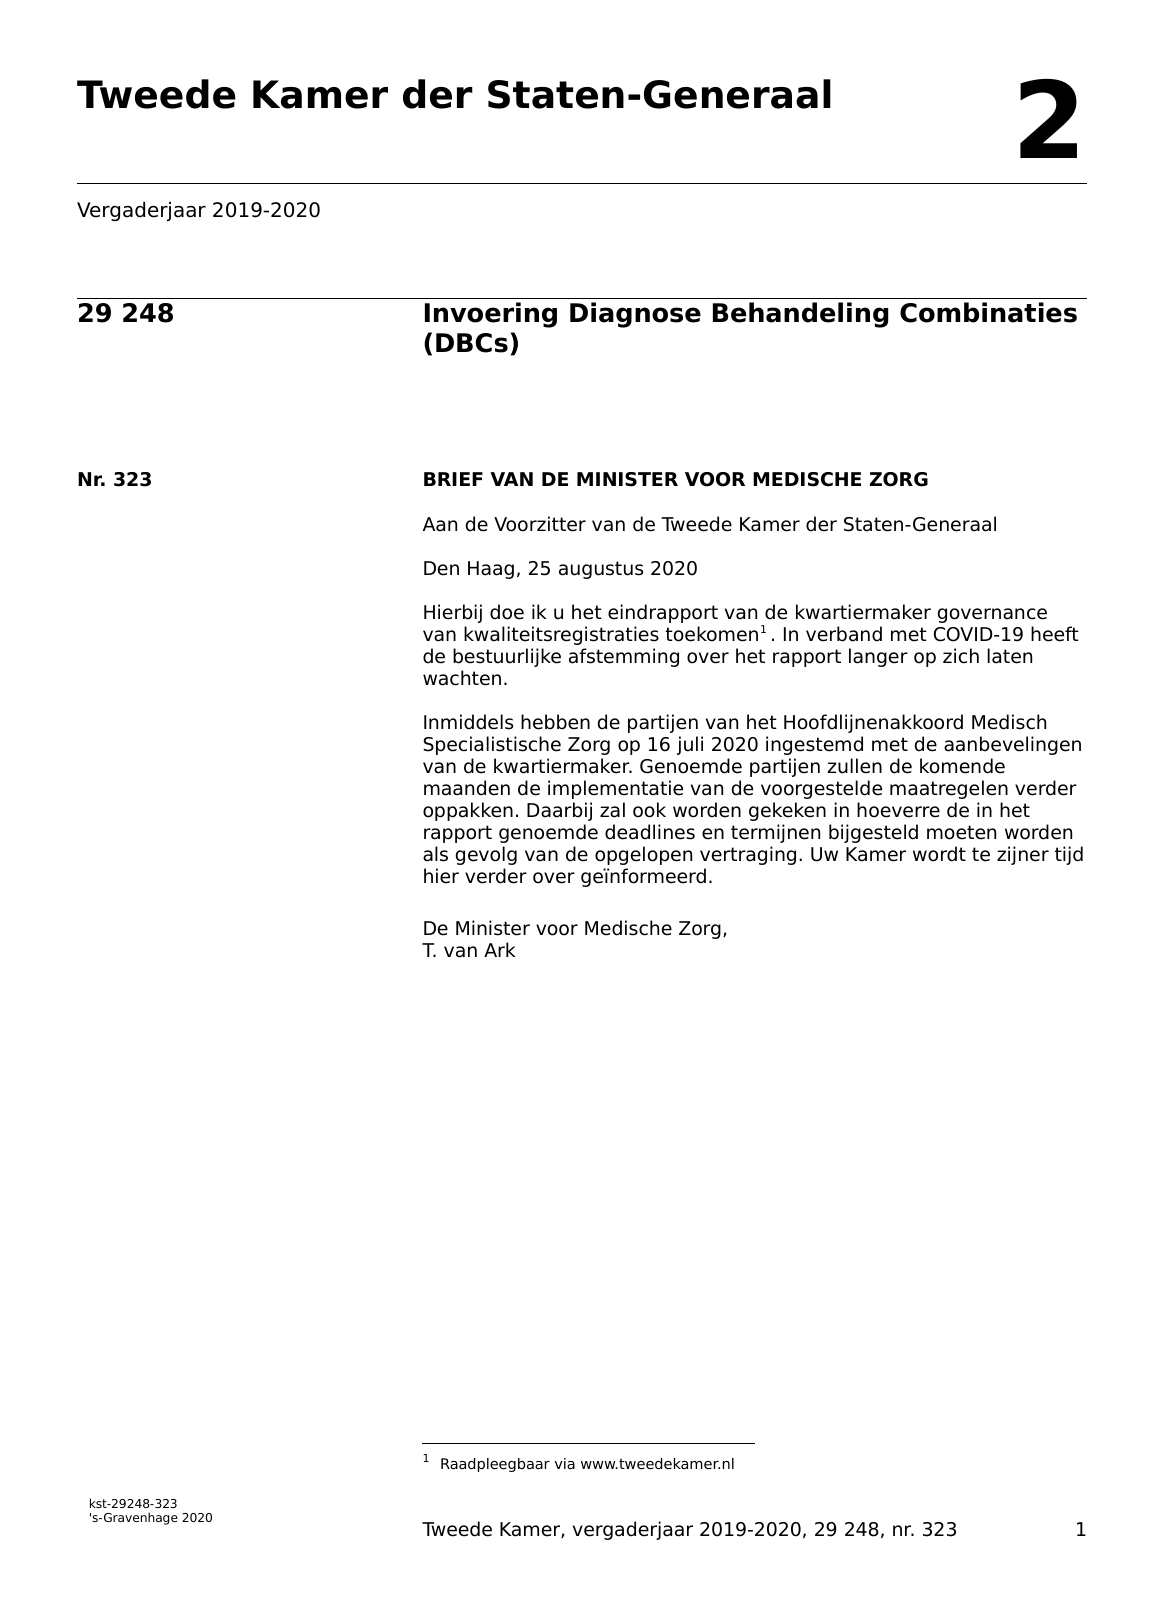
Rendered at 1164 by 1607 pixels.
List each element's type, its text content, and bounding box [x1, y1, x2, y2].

text Aan de Voorzitter van de Tweede Kamer der Staten-Generaal [422, 513, 1087, 536]
text Den Haag, 25 augustus 2020 [422, 558, 1087, 580]
table_cell Vergaderjaar 2019-2020 [77, 184, 1087, 298]
text Hierbij doe ik u het eindrapport van de kwartiermaker governance van kwaliteitsregistraties toekomen. In verband met COVID-19 heeft de bestuurlijke afstemming over het rapport langer op zich laten wachten. [422, 602, 1087, 690]
subtitle Nr. 323 BRIEF VAN DE MINISTER VOOR MEDISCHE ZORG [77, 469, 1087, 491]
text De Minister voor Medische Zorg, T. van Ark [422, 918, 1087, 962]
subtitle 29 248 Invoering Diagnose Behandeling Combinaties (DBCs) [77, 299, 1087, 358]
text Inmiddels hebben de partijen van het Hoofdlijnenakkoord Medisch Specialistische Zorg op 16 juli 2020 ingestemd met de aanbevelingen van de kwartiermaker. Genoemde partijen zullen de komende maanden de implementatie van de voorgestelde maatregelen verder oppakken. Daarbij zal ook worden gekeken in hoeverre de in het rapport genoemde deadlines en termijnen bijgesteld moeten worden als gevolg van de opgelopen vertraging. Uw Kamer wordt te zijner tijd hier verder over geïnformeerd. [422, 712, 1087, 888]
table_header Tweede Kamer der Staten-Generaal [77, 59, 886, 183]
text Raadpleegbaar via www.tweedekamer.nl [422, 1452, 1087, 1474]
text kst-29248-323 [88, 1497, 323, 1511]
text 's-Gravenhage 2020 [88, 1511, 323, 1525]
table_header 2 [886, 59, 1087, 183]
